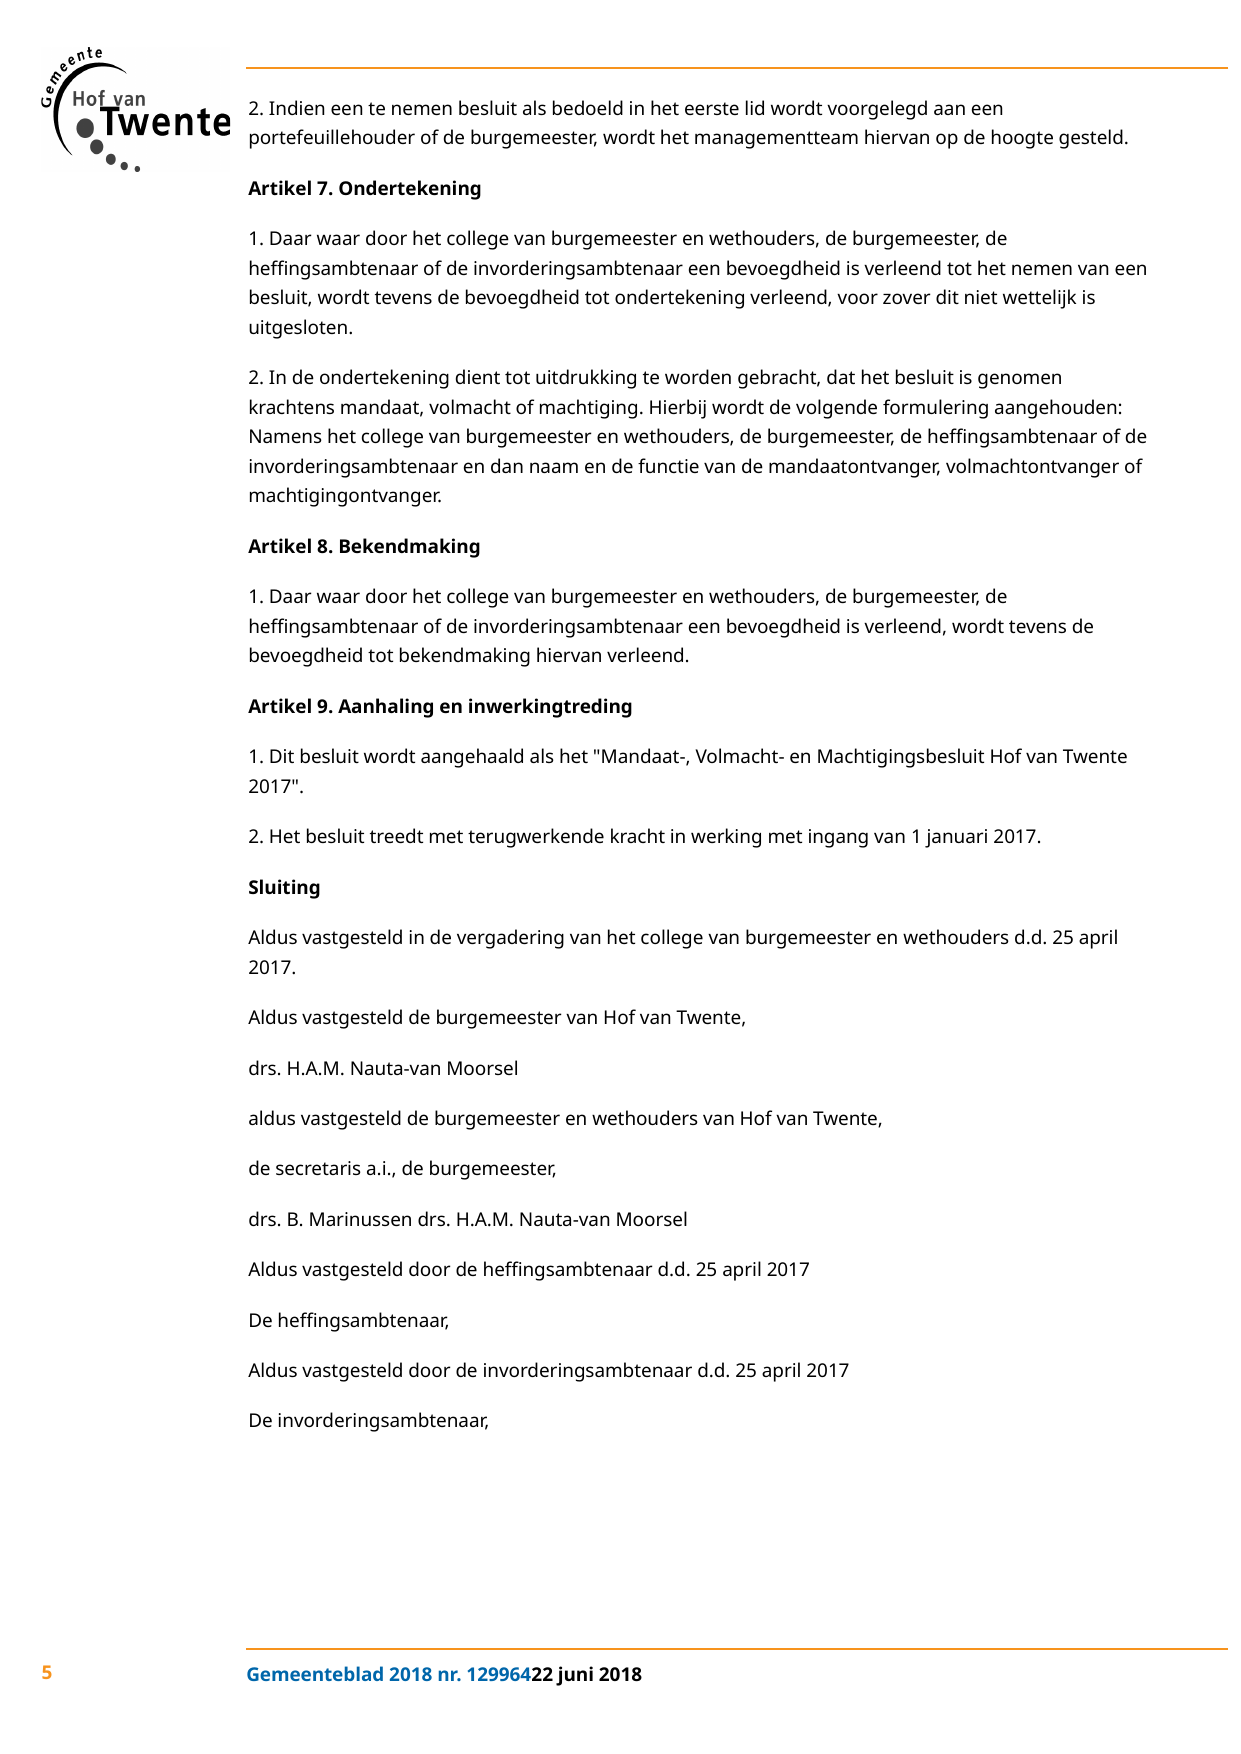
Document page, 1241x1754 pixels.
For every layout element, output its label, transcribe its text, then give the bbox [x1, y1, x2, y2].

text Aldus vastgesteld door de invorderingsambtenaar d.d. 25 april 2017 [248, 1357, 1152, 1383]
text 1. Dit besluit wordt aangehaald als het "Mandaat-, Volmacht- en Machtigingsbesluit Hof van Twente 2017". [248, 743, 1152, 799]
text 2. Het besluit treedt met terugwerkende kracht in werking met ingang van 1 januari 2017. [248, 823, 1152, 849]
picture [41, 47, 231, 172]
text Aldus vastgesteld in de vergadering van het college van burgemeester en wethouders d.d. 25 april 2017. [248, 924, 1152, 980]
text Artikel 8. Bekendmaking [248, 533, 1152, 559]
text Artikel 7. Ondertekening [248, 175, 1152, 201]
text De invorderingsambtenaar, [248, 1408, 1152, 1433]
text Aldus vastgesteld door de heffingsambtenaar d.d. 25 april 2017 [248, 1256, 1152, 1282]
text 1. Daar waar door het college van burgemeester en wethouders, de burgemeester, de heffingsambtenaar of de invorderingsambtenaar een bevoegdheid is verleend tot het nemen van een besluit, wordt tevens de bevoegdheid tot ondertekening verleend, voor zover dit niet wettelijk is uitgesloten. [248, 225, 1152, 340]
text drs. H.A.M. Nauta-van Moorsel [248, 1055, 1152, 1081]
text Artikel 9. Aanhaling en inwerkingtreding [248, 693, 1152, 719]
text 2. In de ondertekening dient tot uitdrukking te worden gebracht, dat het besluit is genomen krachtens mandaat, volmacht of machtiging. Hierbij wordt de volgende formulering aangehouden: Namens het college van burgemeester en wethouders, de burgemeester, de heffingsambtenaar of de invorderingsambtenaar en dan naam en de functie van de mandaatontvanger, volmachtontvanger of machtigingontvanger. [248, 364, 1152, 508]
text De heffingsambtenaar, [248, 1307, 1152, 1333]
text de secretaris a.i., de burgemeester, [248, 1156, 1152, 1181]
text 1. Daar waar door het college van burgemeester en wethouders, de burgemeester, de heffingsambtenaar of de invorderingsambtenaar een bevoegdheid is verleend, wordt tevens de bevoegdheid tot bekendmaking hiervan verleend. [248, 583, 1152, 668]
text aldus vastgesteld de burgemeester en wethouders van Hof van Twente, [248, 1105, 1152, 1131]
text drs. B. Marinussen drs. H.A.M. Nauta-van Moorsel [248, 1206, 1152, 1232]
text 2. Indien een te nemen besluit als bedoeld in het eerste lid wordt voorgelegd aan een portefeuillehouder of de burgemeester, wordt het managementteam hiervan op de hoogte gesteld. [248, 95, 1152, 150]
text Aldus vastgesteld de burgemeester van Hof van Twente, [248, 1004, 1152, 1030]
text Sluiting [248, 874, 1152, 900]
